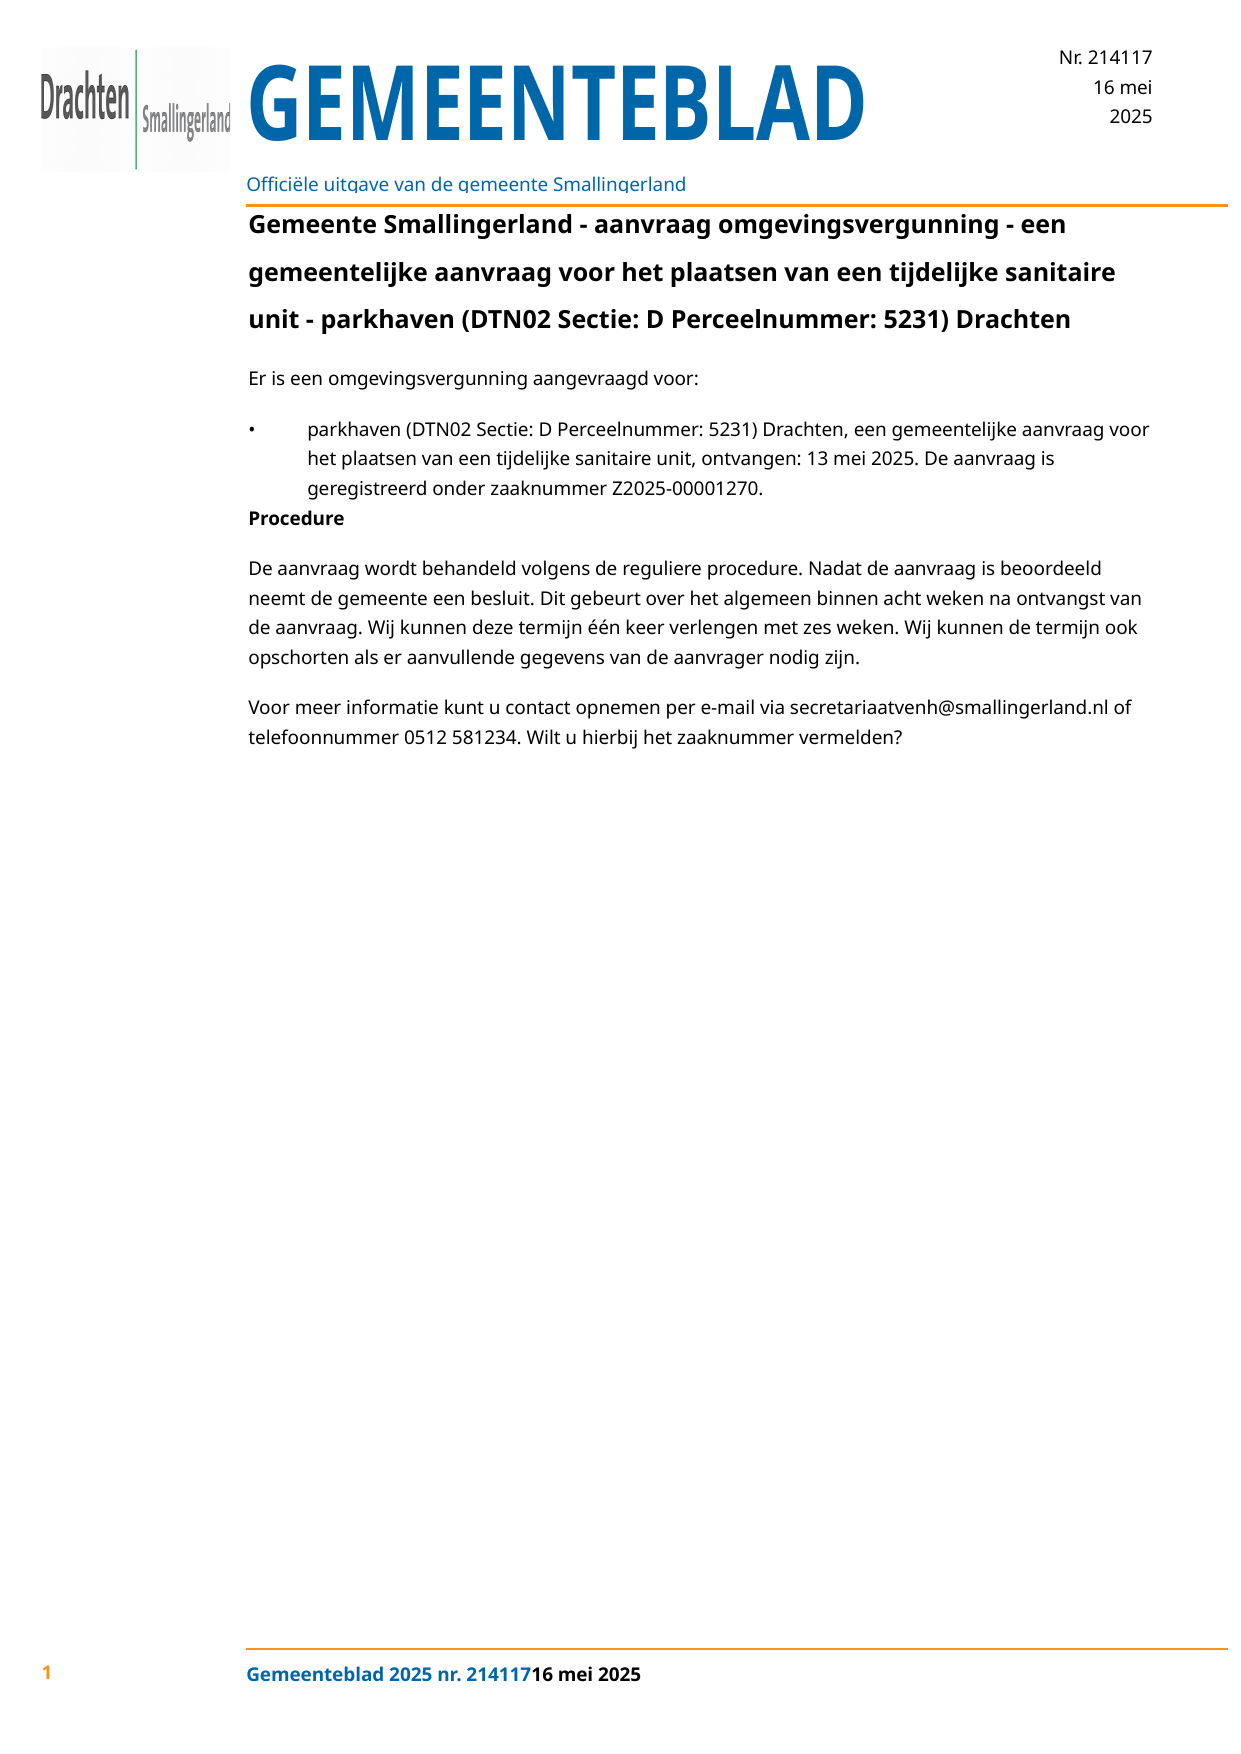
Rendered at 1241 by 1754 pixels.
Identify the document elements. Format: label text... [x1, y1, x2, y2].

text Gemeente Smallingerland - aanvraag omgevingsvergunning - een gemeentelijke aanvraag voor het plaatsen van een tijdelijke sanitaire unit - parkhaven (DTN02 Sectie: D Perceelnummer: 5231) Drachten [248, 207, 1152, 336]
text Procedure [248, 505, 1152, 530]
text Voor meer informatie kunt u contact opnemen per e-mail via secretariaatvenh@smallingerland.nl of telefoonnummer 0512 581234. Wilt u hierbij het zaaknummer vermelden? [248, 694, 1152, 749]
text De aanvraag wordt behandeld volgens de reguliere procedure. Nadat de aanvraag is beoordeeld neemt de gemeente een besluit. Dit gebeurt over het algemeen binnen acht weken na ontvangst van de aanvraag. Wij kunnen deze termijn één keer verlengen met zes weken. Wij kunnen de termijn ook opschorten als er aanvullende gegevens van de aanvrager nodig zijn. [248, 555, 1152, 669]
picture [41, 47, 231, 172]
text Er is een omgevingsvergunning aangevraagd voor: [248, 366, 1152, 391]
list parkhaven (DTN02 Sectie: D Perceelnummer: 5231) Drachten, een gemeentelijke aanvraag voor het plaatsen van een tijdelijke sanitaire unit, ontvangen: 13 mei 2025. De aanvraag is geregistreerd onder zaaknummer Z2025-00001270. [248, 416, 1152, 501]
